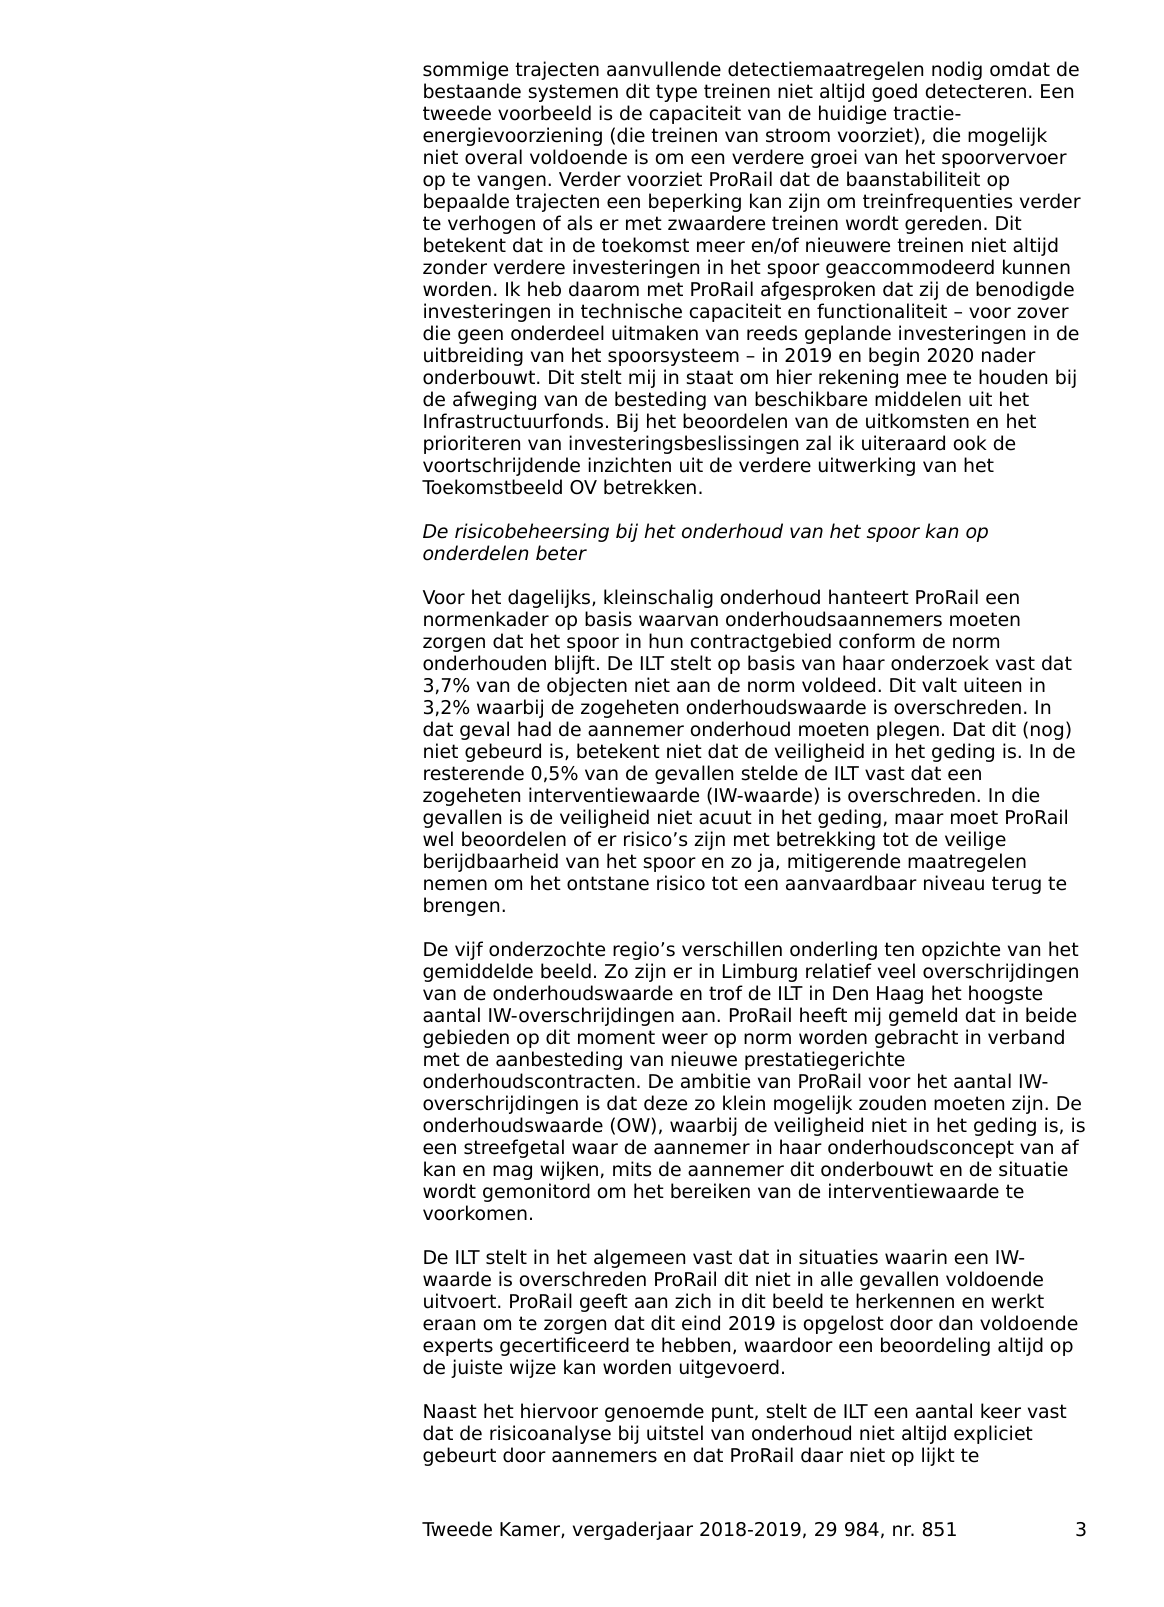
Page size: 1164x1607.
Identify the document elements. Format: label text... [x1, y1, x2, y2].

text De ILT stelt in het algemeen vast dat in situaties waarin een IW-waarde is overschreden ProRail dit niet in alle gevallen voldoende uitvoert. ProRail geeft aan zich in dit beeld te herkennen en werkt eraan om te zorgen dat dit eind 2019 is opgelost door dan voldoende experts gecertificeerd te hebben, waardoor een beoordeling altijd op de juiste wijze kan worden uitgevoerd. [422, 1247, 1087, 1379]
text De vijf onderzochte regio’s verschillen onderling ten opzichte van het gemiddelde beeld. Zo zijn er in Limburg relatief veel overschrijdingen van de onderhoudswaarde en trof de ILT in Den Haag het hoogste aantal IW-overschrijdingen aan. ProRail heeft mij gemeld dat in beide gebieden op dit moment weer op norm worden gebracht in verband met de aanbesteding van nieuwe prestatiegerichte onderhoudscontracten. De ambitie van ProRail voor het aantal IW-overschrijdingen is dat deze zo klein mogelijk zouden moeten zijn. De onderhoudswaarde (OW), waarbij de veiligheid niet in het geding is, is een streefgetal waar de aannemer in haar onderhoudsconcept van af kan en mag wijken, mits de aannemer dit onderbouwt en de situatie wordt gemonitord om het bereiken van de interventiewaarde te voorkomen. [422, 939, 1087, 1224]
text Naast het hiervoor genoemde punt, stelt de ILT een aantal keer vast dat de risicoanalyse bij uitstel van onderhoud niet altijd expliciet gebeurt door aannemers en dat ProRail daar niet op lijkt te [422, 1401, 1087, 1467]
subtitle De risicobeheersing bij het onderhoud van het spoor kan op onderdelen beter [422, 521, 1087, 565]
text Voor het dagelijks, kleinschalig onderhoud hanteert ProRail een normenkader op basis waarvan onderhoudsaannemers moeten zorgen dat het spoor in hun contractgebied conform de norm onderhouden blijft. De ILT stelt op basis van haar onderzoek vast dat 3,7% van de objecten niet aan de norm voldeed. Dit valt uiteen in 3,2% waarbij de zogeheten onderhoudswaarde is overschreden. In dat geval had de aannemer onderhoud moeten plegen. Dat dit (nog) niet gebeurd is, betekent niet dat de veiligheid in het geding is. In de resterende 0,5% van de gevallen stelde de ILT vast dat een zogeheten interventiewaarde (IW-waarde) is overschreden. In die gevallen is de veiligheid niet acuut in het geding, maar moet ProRail wel beoordelen of er risico’s zijn met betrekking tot de veilige berijdbaarheid van het spoor en zo ja, mitigerende maatregelen nemen om het ontstane risico tot een aanvaardbaar niveau terug te brengen. [422, 587, 1087, 917]
text sommige trajecten aanvullende detectiemaatregelen nodig omdat de bestaande systemen dit type treinen niet altijd goed detecteren. Een tweede voorbeeld is de capaciteit van de huidige tractie-energievoorziening (die treinen van stroom voorziet), die mogelijk niet overal voldoende is om een verdere groei van het spoorvervoer op te vangen. Verder voorziet ProRail dat de baanstabiliteit op bepaalde trajecten een beperking kan zijn om treinfrequenties verder te verhogen of als er met zwaardere treinen wordt gereden. Dit betekent dat in de toekomst meer en/of nieuwere treinen niet altijd zonder verdere investeringen in het spoor geaccommodeerd kunnen worden. Ik heb daarom met ProRail afgesproken dat zij de benodigde investeringen in technische capaciteit en functionaliteit – voor zover die geen onderdeel uitmaken van reeds geplande investeringen in de uitbreiding van het spoorsysteem – in 2019 en begin 2020 nader onderbouwt. Dit stelt mij in staat om hier rekening mee te houden bij de afweging van de besteding van beschikbare middelen uit het Infrastructuurfonds. Bij het beoordelen van de uitkomsten en het prioriteren van investeringsbeslissingen zal ik uiteraard ook de voortschrijdende inzichten uit de verdere uitwerking van het Toekomstbeeld OV betrekken. [422, 59, 1087, 499]
